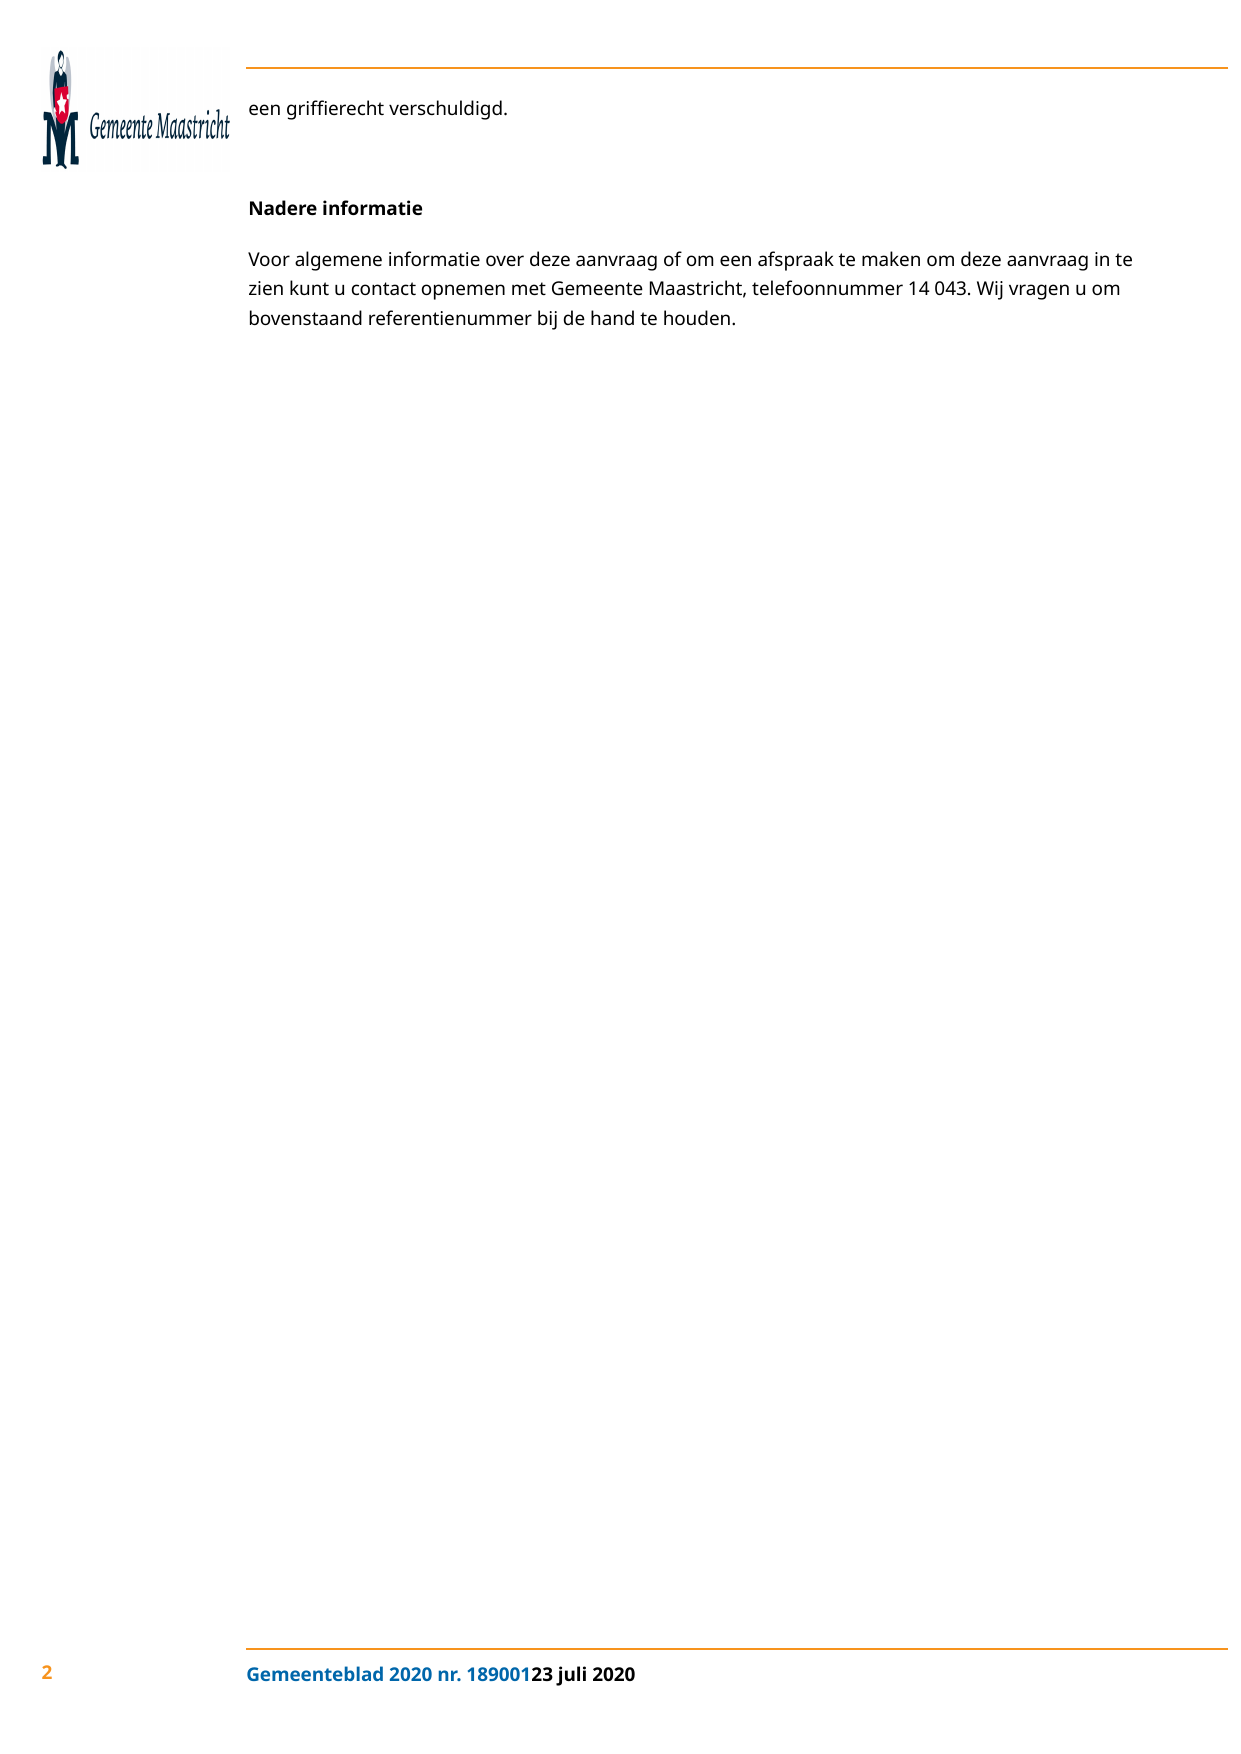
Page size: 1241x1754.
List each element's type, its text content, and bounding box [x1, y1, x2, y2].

text een griffierecht verschuldigd. [248, 95, 1152, 121]
text Nadere informatie [248, 196, 1152, 221]
picture [41, 47, 231, 172]
text Voor algemene informatie over deze aanvraag of om een afspraak te maken om deze aanvraag in te zien kunt u contact opnemen met Gemeente Maastricht, telefoonnummer 14 043. Wij vragen u om bovenstaand referentienummer bij de hand te houden. [248, 246, 1152, 331]
